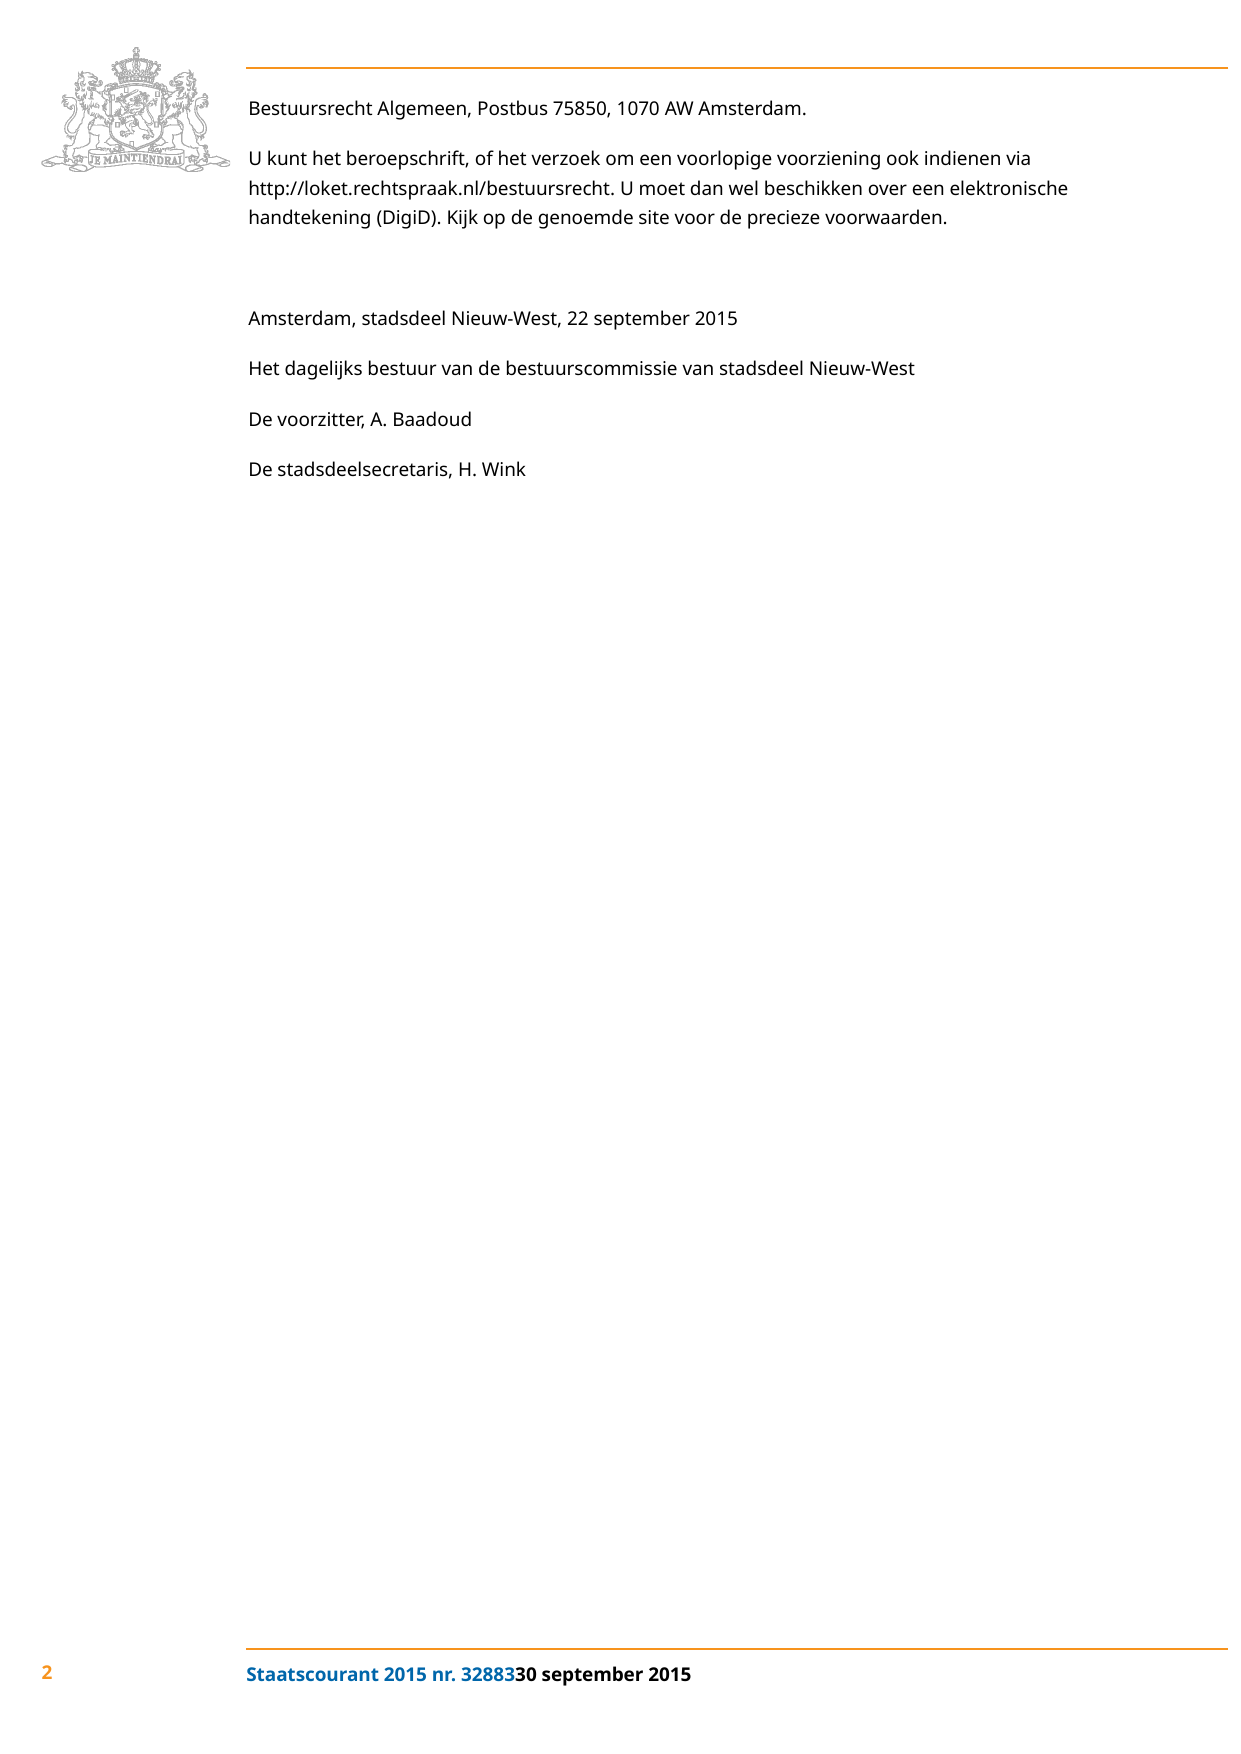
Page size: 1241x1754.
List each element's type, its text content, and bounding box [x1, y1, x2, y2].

text U kunt het beroepschrift, of het verzoek om een voorlopige voorziening ook indienen via http://loket.rechtspraak.nl/bestuursrecht. U moet dan wel beschikken over een elektronische handtekening (DigiD). Kijk op de genoemde site voor de precieze voorwaarden. [248, 145, 1152, 230]
picture [41, 47, 231, 172]
text Bestuursrecht Algemeen, Postbus 75850, 1070 AW Amsterdam. [248, 95, 1152, 121]
text Het dagelijks bestuur van de bestuurscommissie van stadsdeel Nieuw-West [248, 356, 1152, 381]
text Amsterdam, stadsdeel Nieuw-West, 22 september 2015 [248, 305, 1152, 331]
text De stadsdeelsecretaris, H. Wink [248, 456, 1152, 482]
text De voorzitter, A. Baadoud [248, 406, 1152, 432]
